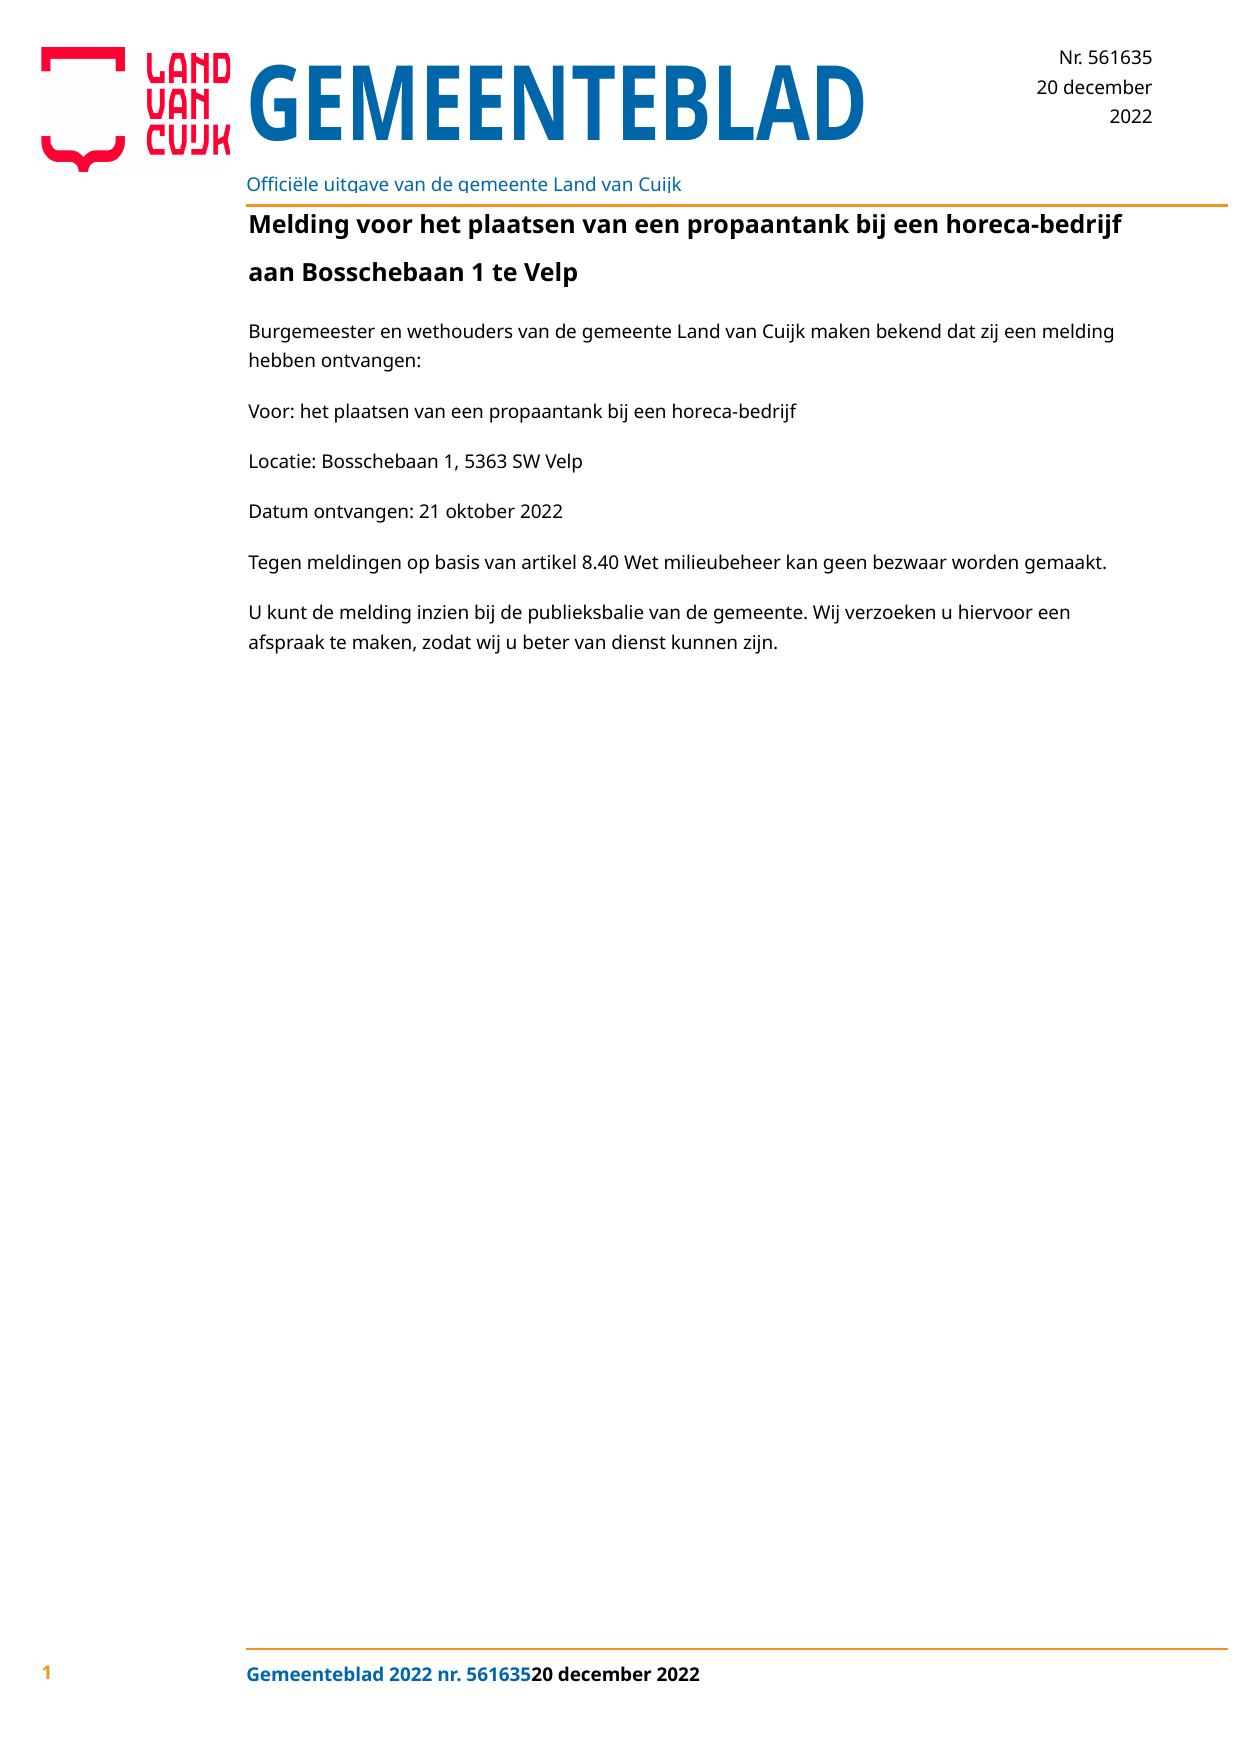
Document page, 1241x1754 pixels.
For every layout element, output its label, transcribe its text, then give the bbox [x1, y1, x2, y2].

text Locatie: Bosschebaan 1, 5363 SW Velp [248, 448, 1152, 474]
text Burgemeester en wethouders van de gemeente Land van Cuijk maken bekend dat zij een melding hebben ontvangen: [248, 318, 1152, 373]
text Melding voor het plaatsen van een propaantank bij een horeca-bedrijf aan Bosschebaan 1 te Velp [248, 207, 1152, 288]
text Voor: het plaatsen van een propaantank bij een horeca-bedrijf [248, 398, 1152, 424]
picture [41, 47, 231, 172]
text U kunt de melding inzien bij de publieksbalie van de gemeente. Wij verzoeken u hiervoor een afspraak te maken, zodat wij u beter van dienst kunnen zijn. [248, 599, 1152, 655]
text Tegen meldingen op basis van artikel 8.40 Wet milieubeheer kan geen bezwaar worden gemaakt. [248, 549, 1152, 575]
text Datum ontvangen: 21 oktober 2022 [248, 499, 1152, 524]
